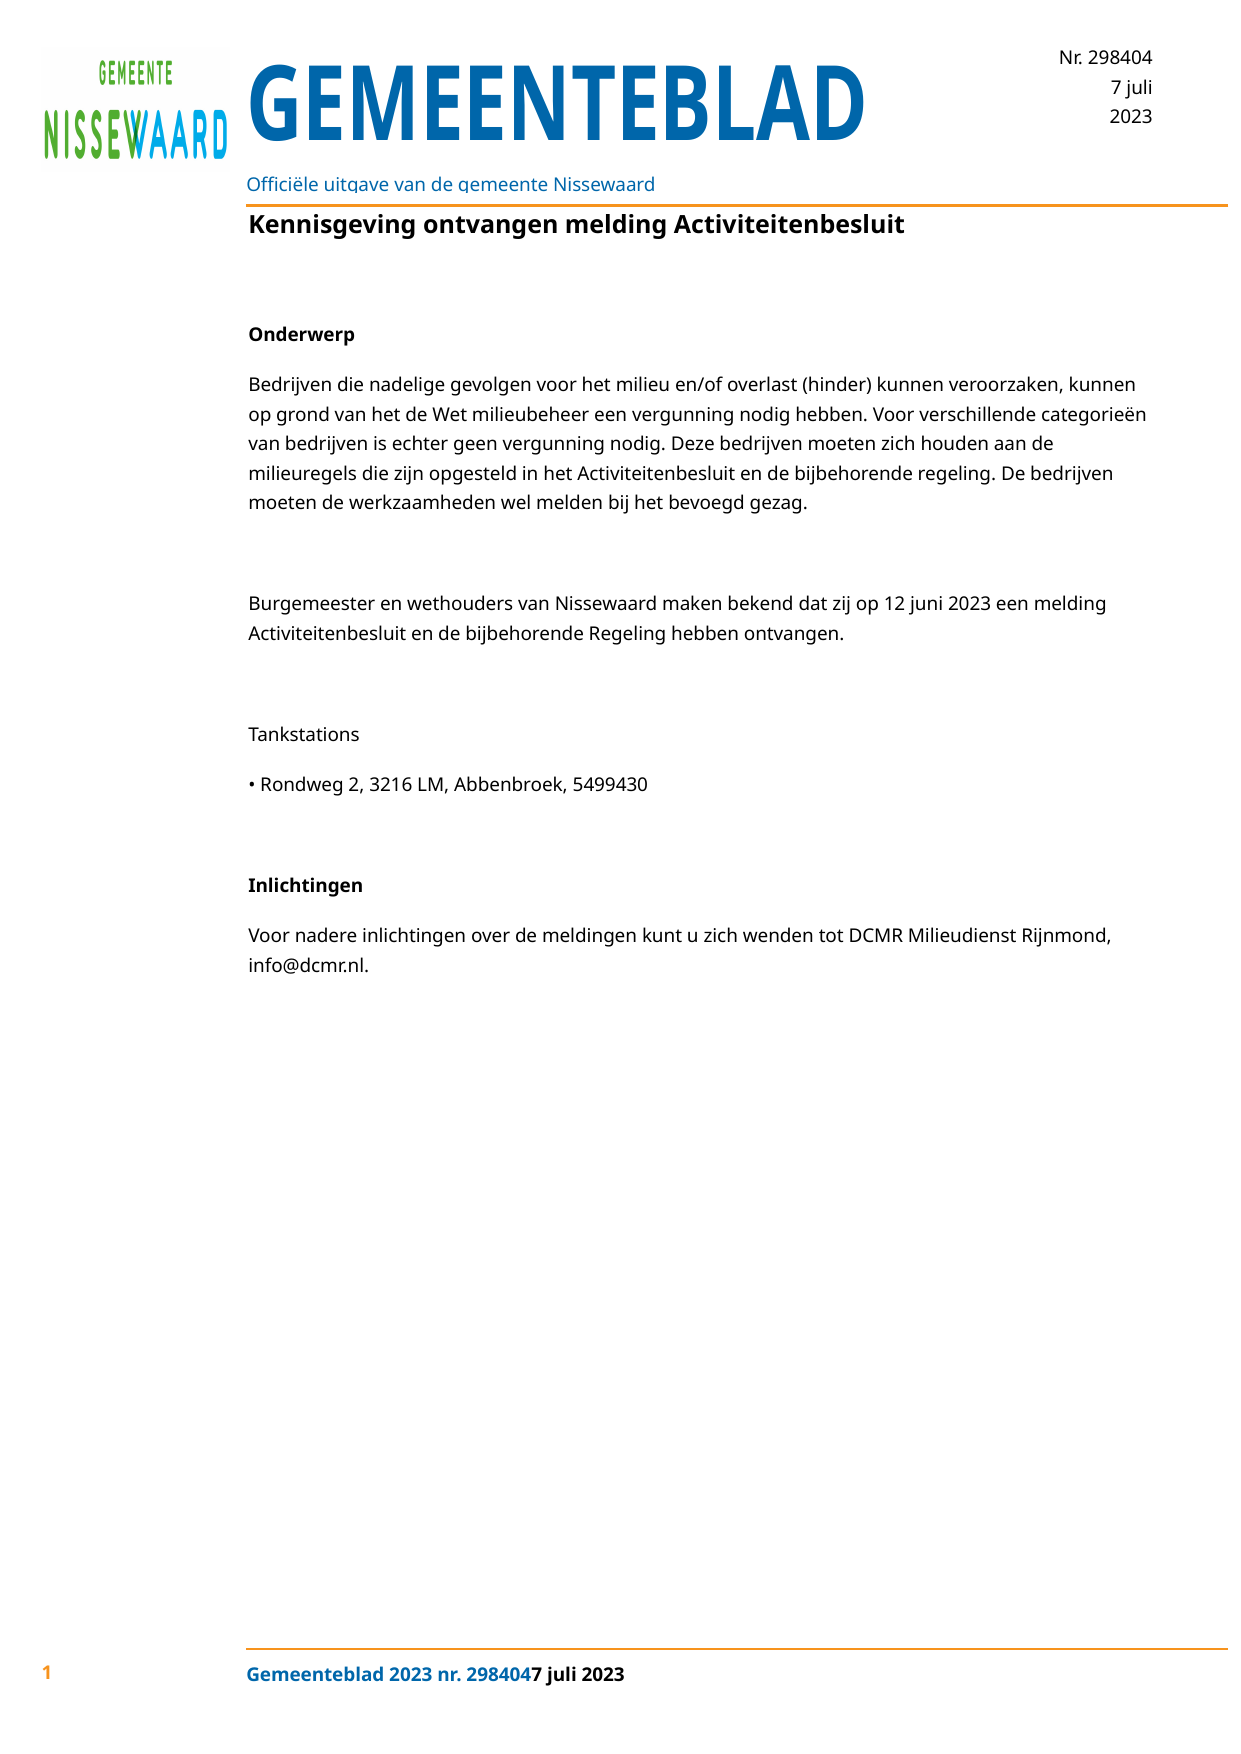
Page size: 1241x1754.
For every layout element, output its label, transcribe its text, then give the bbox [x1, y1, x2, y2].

text Burgemeester en wethouders van Nissewaard maken bekend dat zij op 12 juni 2023 een melding Activiteitenbesluit en de bijbehorende Regeling hebben ontvangen. [248, 590, 1152, 646]
text Kennisgeving ontvangen melding Activiteitenbesluit [248, 207, 1152, 241]
text Tankstations [248, 721, 1152, 746]
text Voor nadere inlichtingen over de meldingen kunt u zich wenden tot DCMR Milieudienst Rijnmond, info@dcmr.nl. [248, 922, 1152, 978]
text Inlichtingen [248, 872, 1152, 898]
picture [41, 47, 231, 172]
text Onderwerp [248, 321, 1152, 346]
text • Rondweg 2, 3216 LM, Abbenbroek, 5499430 [248, 771, 1152, 797]
text Bedrijven die nadelige gevolgen voor het milieu en/of overlast (hinder) kunnen veroorzaken, kunnen op grond van het de Wet milieubeheer een vergunning nodig hebben. Voor verschillende categorieën van bedrijven is echter geen vergunning nodig. Deze bedrijven moeten zich houden aan de milieuregels die zijn opgesteld in het Activiteitenbesluit en de bijbehorende regeling. De bedrijven moeten de werkzaamheden wel melden bij het bevoegd gezag. [248, 371, 1152, 515]
